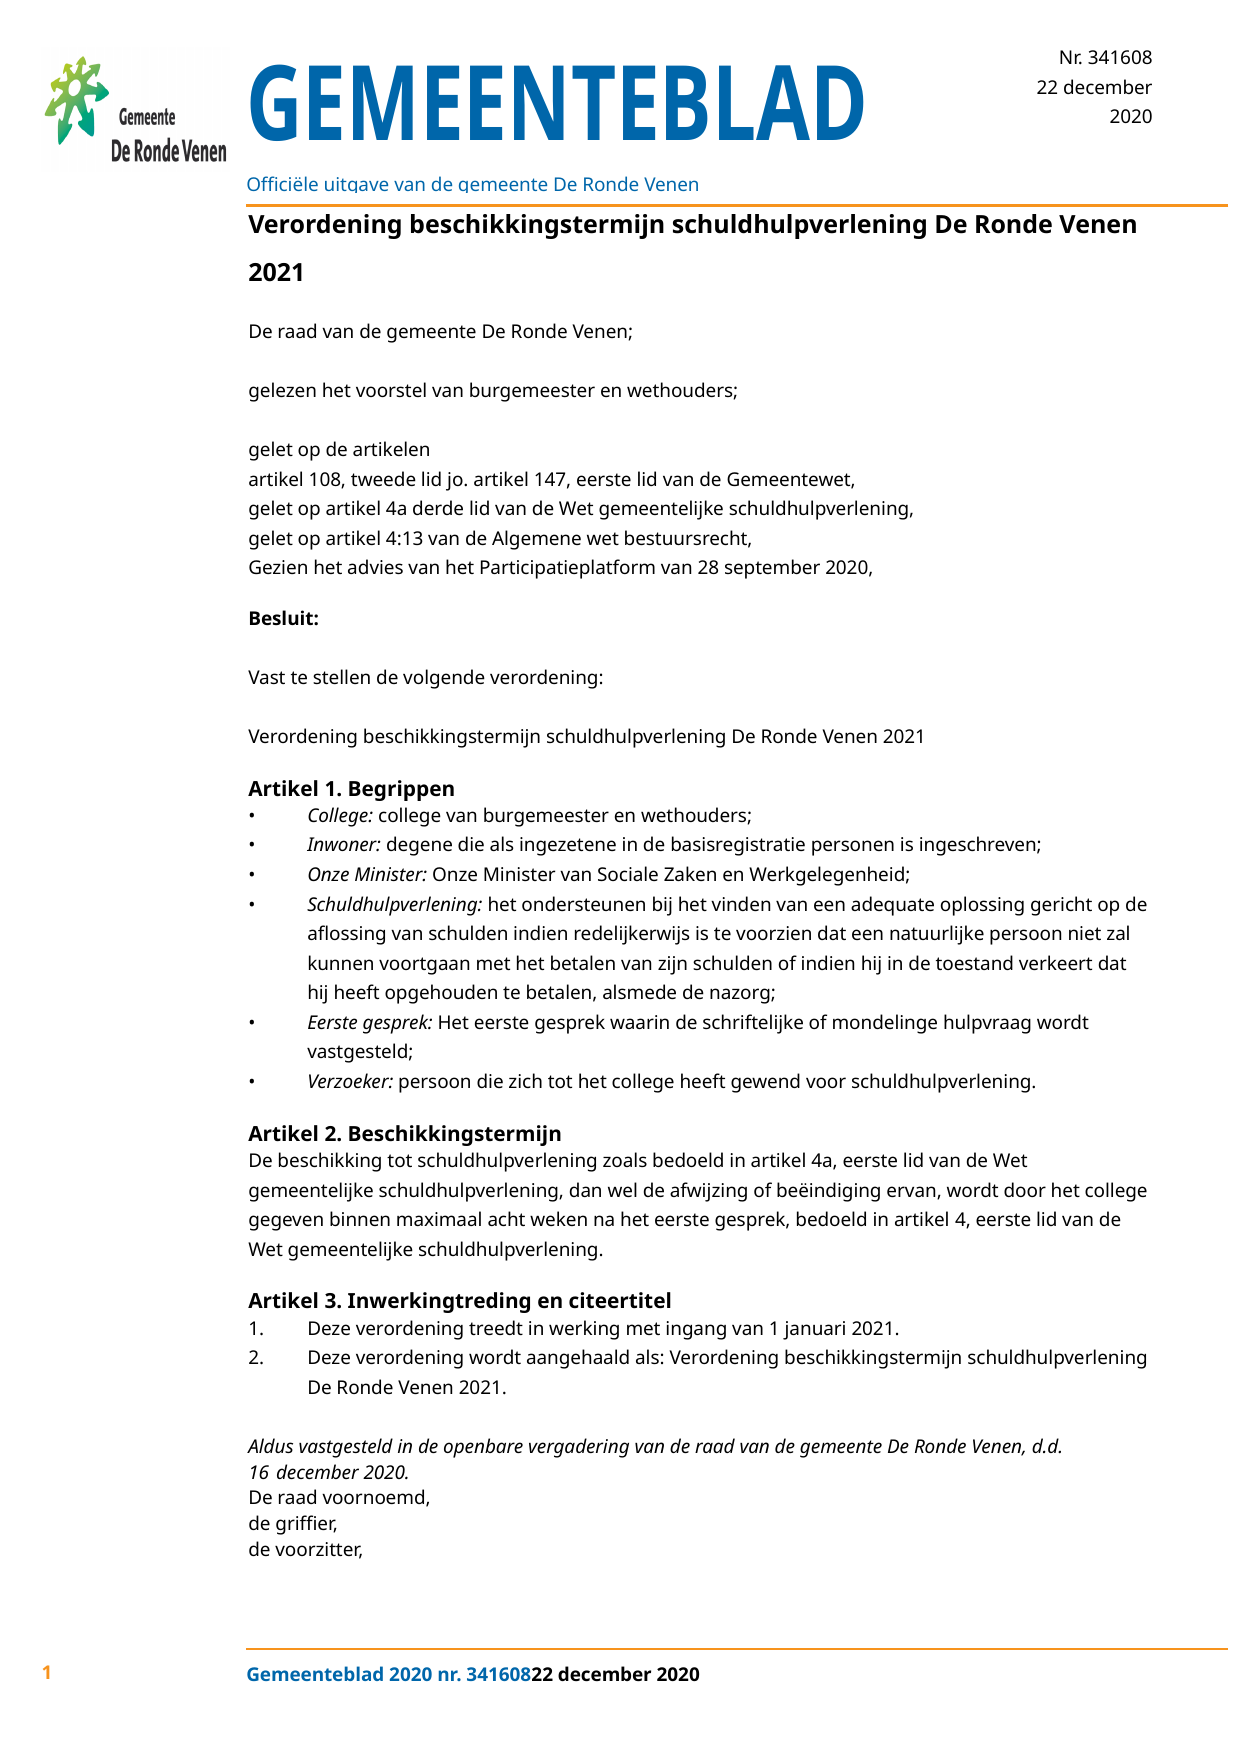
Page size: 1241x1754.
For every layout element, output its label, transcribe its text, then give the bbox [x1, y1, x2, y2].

list Inwoner: degene die als ingezetene in de basisregistratie personen is ingeschreven; [248, 832, 1152, 857]
text De raad van de gemeente De Ronde Venen; [248, 318, 1152, 344]
text De raad voornoemd, [248, 1484, 1152, 1510]
text Besluit: [248, 605, 1152, 631]
text gelet op artikel 4:13 van de Algemene wet bestuursrecht, [248, 525, 1152, 551]
text Verordening beschikkingstermijn schuldhulpverlening De Ronde Venen 2021 [248, 207, 1152, 288]
text De beschikking tot schuldhulpverlening zoals bedoeld in artikel 4a, eerste lid van de Wet gemeentelijke schuldhulpverlening, dan wel de afwijzing of beëindiging ervan, wordt door het college gegeven binnen maximaal acht weken na het eerste gesprek, bedoeld in artikel 4, eerste lid van de Wet gemeentelijke schuldhulpverlening. [248, 1147, 1152, 1262]
text gelet op artikel 4a derde lid van de Wet gemeentelijke schuldhulpverlening, [248, 495, 1152, 521]
list Onze Minister: Onze Minister van Sociale Zaken en Werkgelegenheid; [248, 861, 1152, 887]
text Artikel 2. Beschikkingstermijn [248, 1119, 1152, 1147]
text artikel 108, tweede lid jo. artikel 147, eerste lid van de Gemeentewet, [248, 466, 1152, 492]
picture [41, 47, 231, 172]
text Aldus vastgesteld in de openbare vergadering van de raad van de gemeente De Ronde Venen, d.d. 16 december 2020. [248, 1433, 1152, 1484]
list Schuldhulpverlening: het ondersteunen bij het vinden van een adequate oplossing gericht op de aflossing van schulden indien redelijkerwijs is te voorzien dat een natuurlijke persoon niet zal kunnen voortgaan met het betalen van zijn schulden of indien hij in de toestand verkeert dat hij heeft opgehouden te betalen, alsmede de nazorg; [248, 891, 1152, 1005]
text Artikel 3. Inwerkingtreding en citeertitel [248, 1286, 1152, 1315]
text Gezien het advies van het Participatieplatform van 28 september 2020, [248, 554, 1152, 580]
list Deze verordening wordt aangehaald als: Verordening beschikkingstermijn schuldhulpverlening De Ronde Venen 2021. [248, 1344, 1152, 1400]
text de griffier, [248, 1510, 1152, 1536]
list Verzoeker: persoon die zich tot het college heeft gewend voor schuldhulpverlening. [248, 1068, 1152, 1094]
text de voorzitter, [248, 1536, 1152, 1562]
text gelet op de artikelen [248, 436, 1152, 462]
text Artikel 1. Begrippen [248, 774, 1152, 802]
list College: college van burgemeester en wethouders; [248, 802, 1152, 828]
text Verordening beschikkingstermijn schuldhulpverlening De Ronde Venen 2021 [248, 723, 1152, 749]
text gelezen het voorstel van burgemeester en wethouders; [248, 377, 1152, 403]
list Eerste gesprek: Het eerste gesprek waarin de schriftelijke of mondelinge hulpvraag wordt vastgesteld; [248, 1009, 1152, 1064]
text Vast te stellen de volgende verordening: [248, 664, 1152, 690]
list Deze verordening treedt in werking met ingang van 1 januari 2021. [248, 1315, 1152, 1341]
